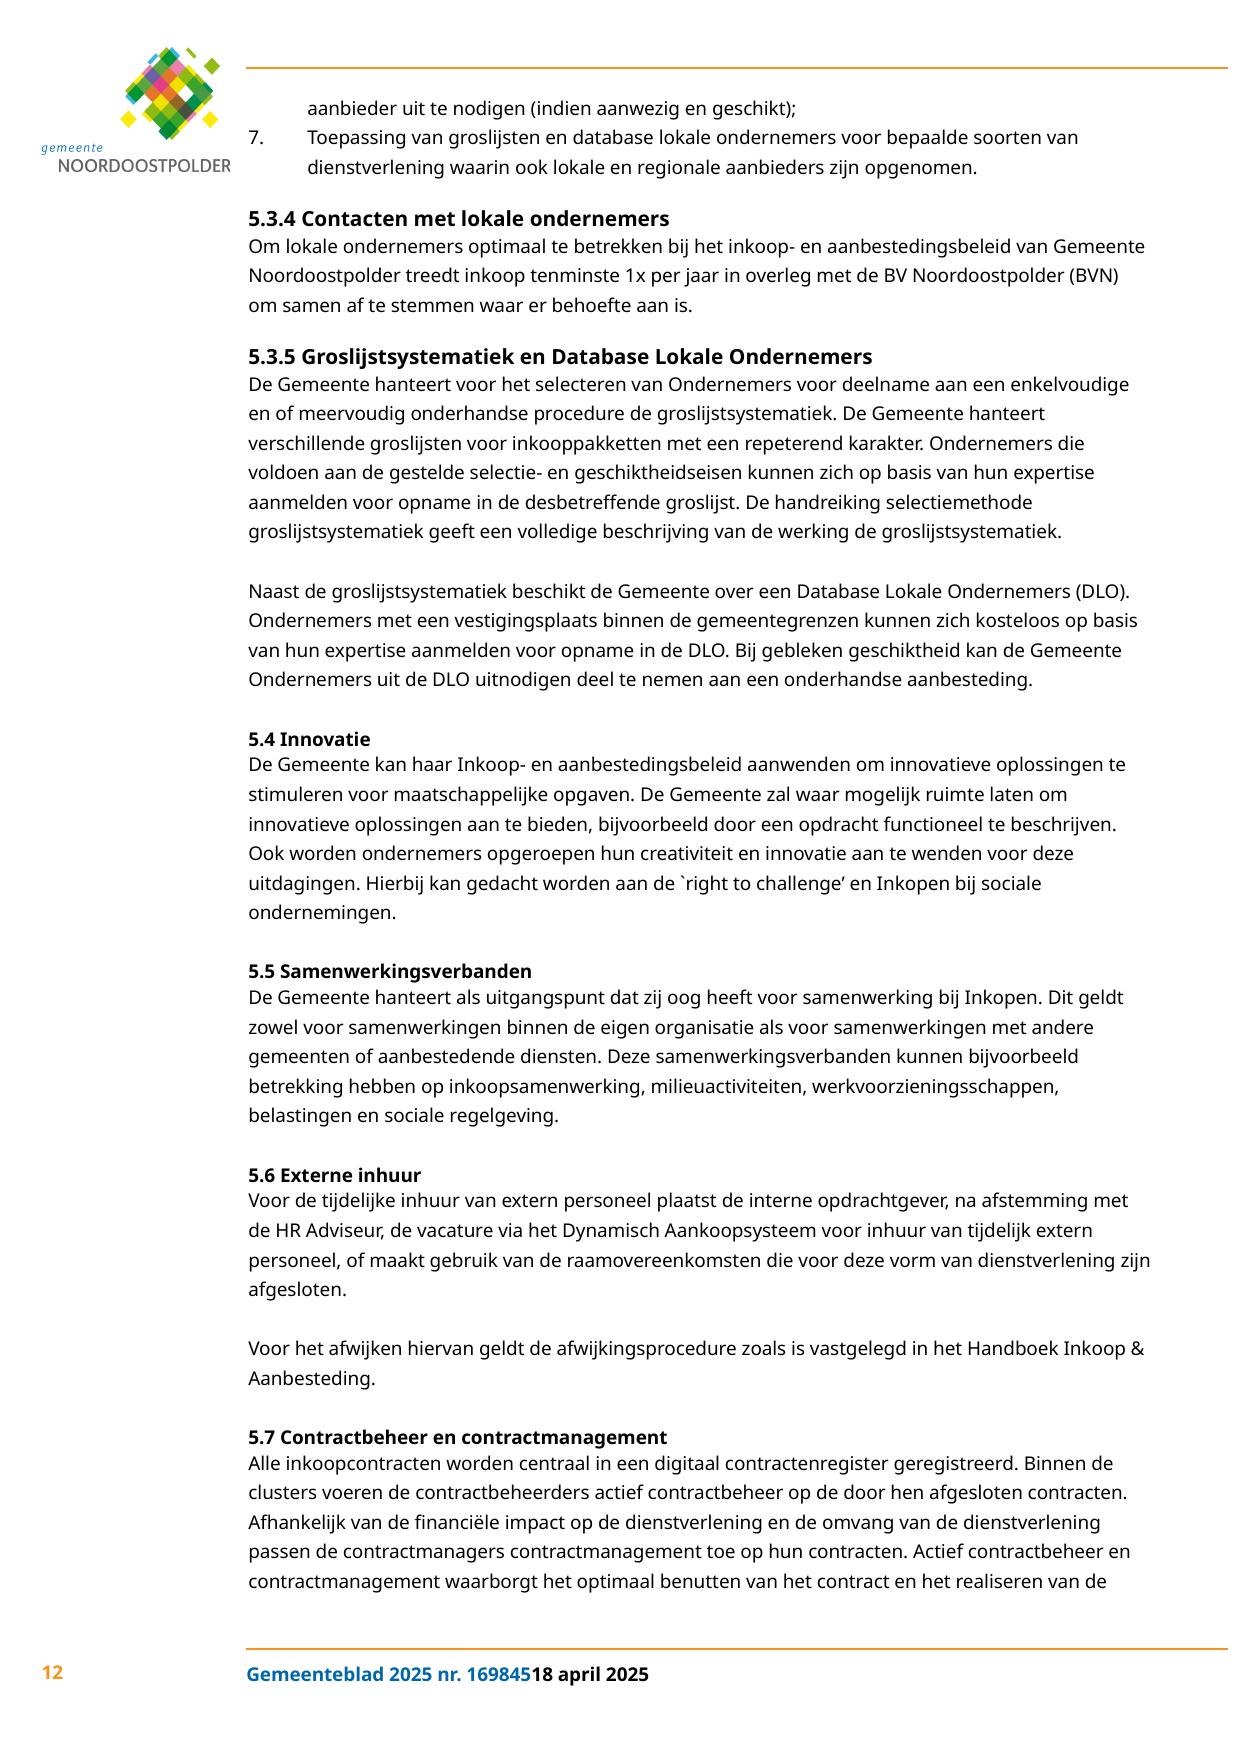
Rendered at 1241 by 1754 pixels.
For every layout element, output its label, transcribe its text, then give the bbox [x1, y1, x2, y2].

text De Gemeente hanteert voor het selecteren van Ondernemers voor deelname aan een enkelvoudige en of meervoudig onderhandse procedure de groslijstsystematiek. De Gemeente hanteert verschillende groslijsten voor inkooppakketten met een repeterend karakter. Ondernemers die voldoen aan de gestelde selectie- en geschiktheidseisen kunnen zich op basis van hun expertise aanmelden voor opname in de desbetreffende groslijst. De handreiking selectiemethode groslijstsystematiek geeft een volledige beschrijving van de werking de groslijstsystematiek. [248, 371, 1152, 544]
text 5.6 Externe inhuur [248, 1162, 1152, 1188]
text De Gemeente kan haar Inkoop- en aanbestedingsbeleid aanwenden om innovatieve oplossingen te stimuleren voor maatschappelijke opgaven. De Gemeente zal waar mogelijk ruimte laten om innovatieve oplossingen aan te bieden, bijvoorbeeld door een opdracht functioneel te beschrijven. Ook worden ondernemers opgeroepen hun creativiteit en innovatie aan te wenden voor deze uitdagingen. Hierbij kan gedacht worden aan de `right to challenge’ en Inkopen bij sociale ondernemingen. [248, 752, 1152, 925]
text De Gemeente hanteert als uitgangspunt dat zij oog heeft voor samenwerking bij Inkopen. Dit geldt zowel voor samenwerkingen binnen de eigen organisatie als voor samenwerkingen met andere gemeenten of aanbestedende diensten. Deze samenwerkingsverbanden kunnen bijvoorbeeld betrekking hebben op inkoopsamenwerking, milieuactiviteiten, werkvoorzieningsschappen, belastingen en sociale regelgeving. [248, 984, 1152, 1128]
text Alle inkoopcontracten worden centraal in een digitaal contractenregister geregistreerd. Binnen de clusters voeren de contractbeheerders actief contractbeheer op de door hen afgesloten contracten. Afhankelijk van de financiële impact op de dienstverlening en de omvang van de dienstverlening passen de contractmanagers contractmanagement toe op hun contracten. Actief contractbeheer en contractmanagement waarborgt het optimaal benutten van het contract en het realiseren van de [248, 1450, 1152, 1594]
text 5.3.5 Groslijstsystematiek en Database Lokale Ondernemers [248, 342, 1152, 371]
text 5.5 Samenwerkingsverbanden [248, 959, 1152, 984]
text 5.7 Contractbeheer en contractmanagement [248, 1424, 1152, 1450]
text Voor de tijdelijke inhuur van extern personeel plaatst de interne opdrachtgever, na afstemming met de HR Adviseur, de vacature via het Dynamisch Aankoopsysteem voor inhuur van tijdelijk extern personeel, of maakt gebruik van de raamovereenkomsten die voor deze vorm van dienstverlening zijn afgesloten. [248, 1188, 1152, 1302]
picture [41, 47, 231, 172]
text Naast de groslijstsystematiek beschikt de Gemeente over een Database Lokale Ondernemers (DLO). Ondernemers met een vestigingsplaats binnen de gemeentegrenzen kunnen zich kosteloos op basis van hun expertise aanmelden voor opname in de DLO. Bij gebleken geschiktheid kan de Gemeente Ondernemers uit de DLO uitnodigen deel te nemen aan een onderhandse aanbesteding. [248, 578, 1152, 692]
text 5.3.4 Contacten met lokale ondernemers [248, 204, 1152, 233]
list Toepassing van groslijsten en database lokale ondernemers voor bepaalde soorten van dienstverlening waarin ook lokale en regionale aanbieders zijn opgenomen. [248, 124, 1152, 180]
text Voor het afwijken hiervan geldt de afwijkingsprocedure zoals is vastgelegd in het Handboek Inkoop & Aanbesteding. [248, 1336, 1152, 1391]
list aanbieder uit te nodigen (indien aanwezig en geschikt); [248, 95, 1152, 121]
text Om lokale ondernemers optimaal te betrekken bij het inkoop- en aanbestedingsbeleid van Gemeente Noordoostpolder treedt inkoop tenminste 1x per jaar in overleg met de BV Noordoostpolder (BVN) om samen af te stemmen waar er behoefte aan is. [248, 233, 1152, 318]
text 5.4 Innovatie [248, 726, 1152, 752]
